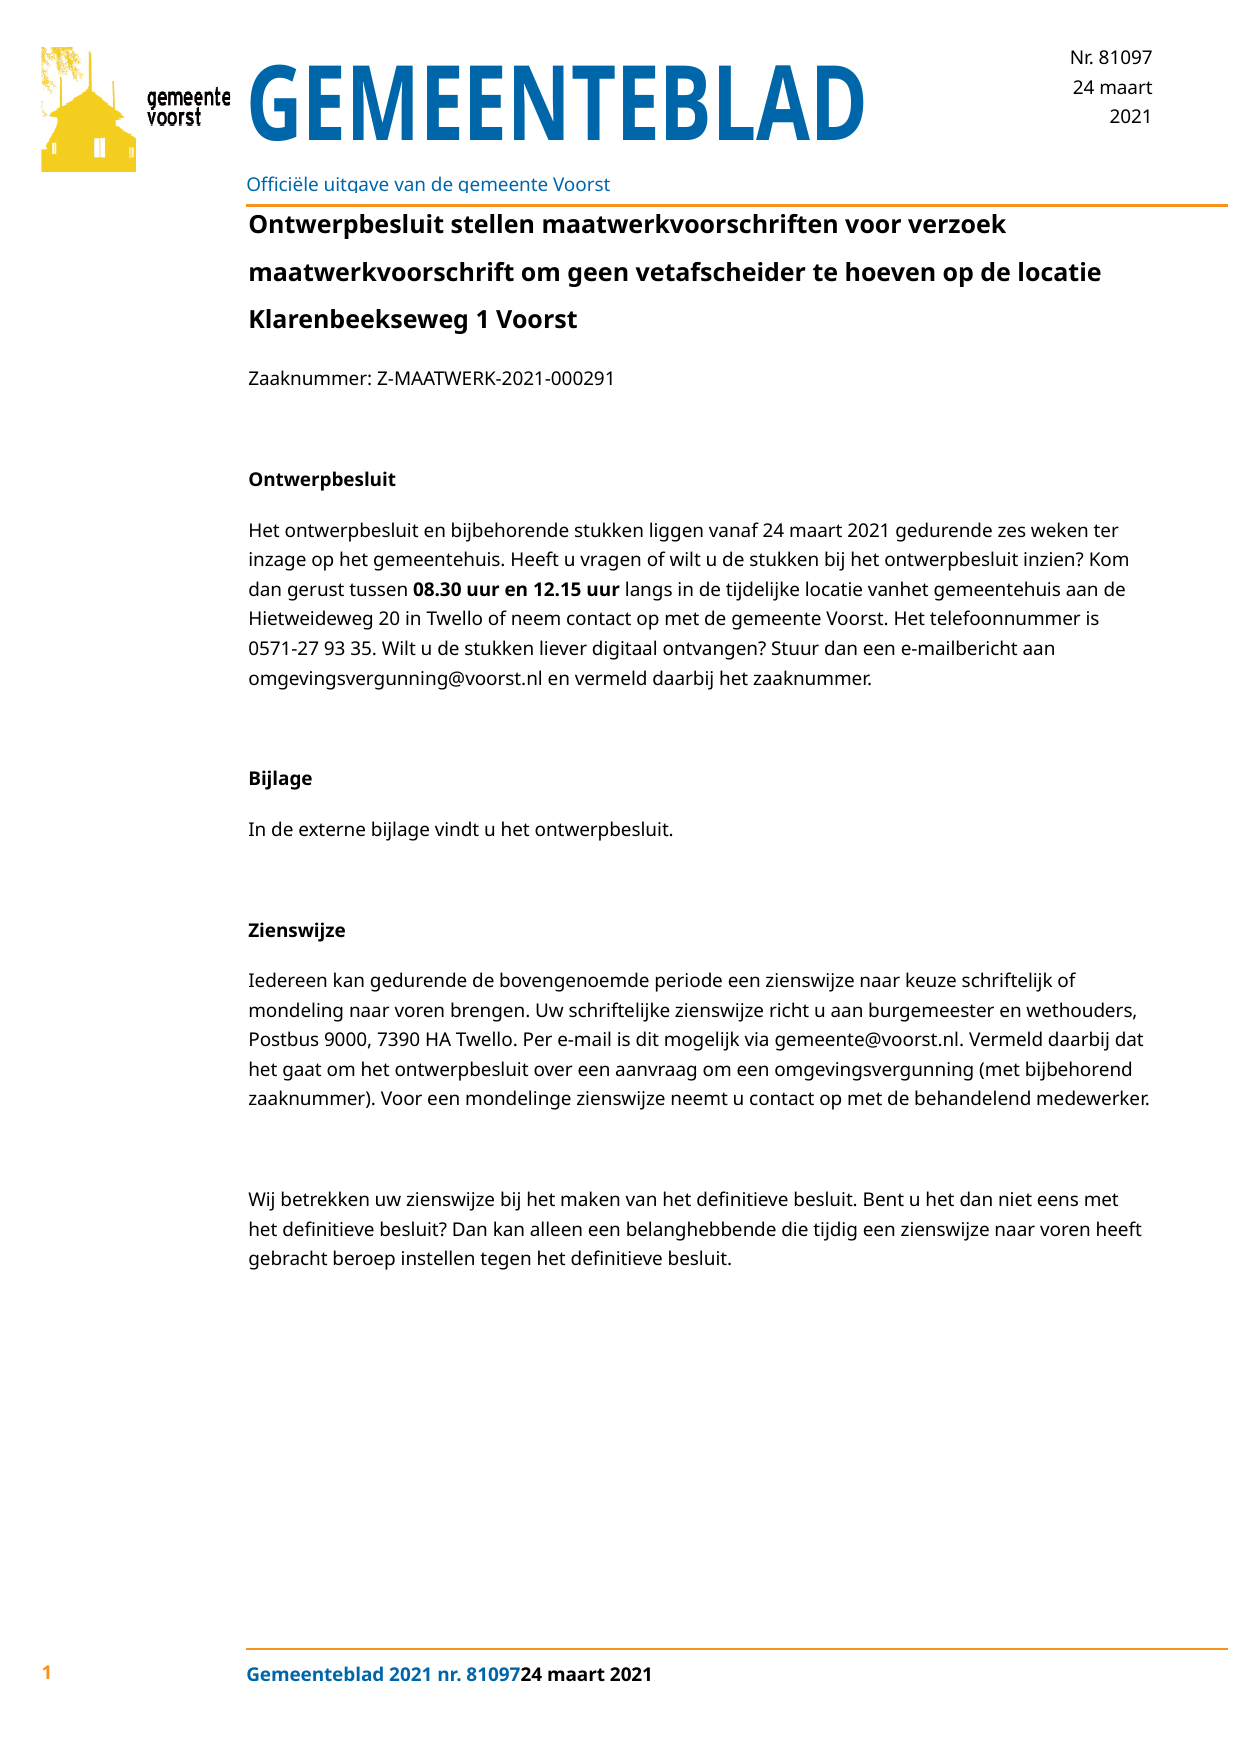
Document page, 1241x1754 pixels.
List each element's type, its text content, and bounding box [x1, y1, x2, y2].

text Zienswijze [248, 917, 1152, 942]
text In de externe bijlage vindt u het ontwerpbesluit. [248, 816, 1152, 842]
text Zaaknummer: Z-MAATWERK-2021-000291 [248, 366, 1152, 391]
text Wij betrekken uw zienswijze bij het maken van het definitieve besluit. Bent u het dan niet eens met het definitieve besluit? Dan kan alleen een belanghebbende die tijdig een zienswijze naar voren heeft gebracht beroep instellen tegen het definitieve besluit. [248, 1186, 1152, 1271]
text Ontwerpbesluit stellen maatwerkvoorschriften voor verzoek maatwerkvoorschrift om geen vetafscheider te hoeven op de locatie Klarenbeekseweg 1 Voorst [248, 207, 1152, 336]
text Het ontwerpbesluit en bijbehorende stukken liggen vanaf 24 maart 2021 gedurende zes weken ter inzage op het gemeentehuis. Heeft u vragen of wilt u de stukken bij het ontwerpbesluit inzien? Kom dan gerust tussen 08.30 uur en 12.15 uur langs in de tijdelijke locatie vanhet gemeentehuis aan de Hietweideweg 20 in Twello of neem contact op met de gemeente Voorst. Het telefoonnummer is 0571-27 93 35. Wilt u de stukken liever digitaal ontvangen? Stuur dan een e-mailbericht aan omgevingsvergunning@voorst.nl en vermeld daarbij het zaaknummer. [248, 517, 1152, 690]
text Iedereen kan gedurende de bovengenoemde periode een zienswijze naar keuze schriftelijk of mondeling naar voren brengen. Uw schriftelijke zienswijze richt u aan burgemeester en wethouders, Postbus 9000, 7390 HA Twello. Per e-mail is dit mogelijk via gemeente@voorst.nl. Vermeld daarbij dat het gaat om het ontwerpbesluit over een aanvraag om een omgevingsvergunning (met bijbehorend zaaknummer). Voor een mondelinge zienswijze neemt u contact op met de behandelend medewerker. [248, 967, 1152, 1111]
text Ontwerpbesluit [248, 466, 1152, 492]
text Bijlage [248, 766, 1152, 791]
picture [41, 47, 231, 172]
